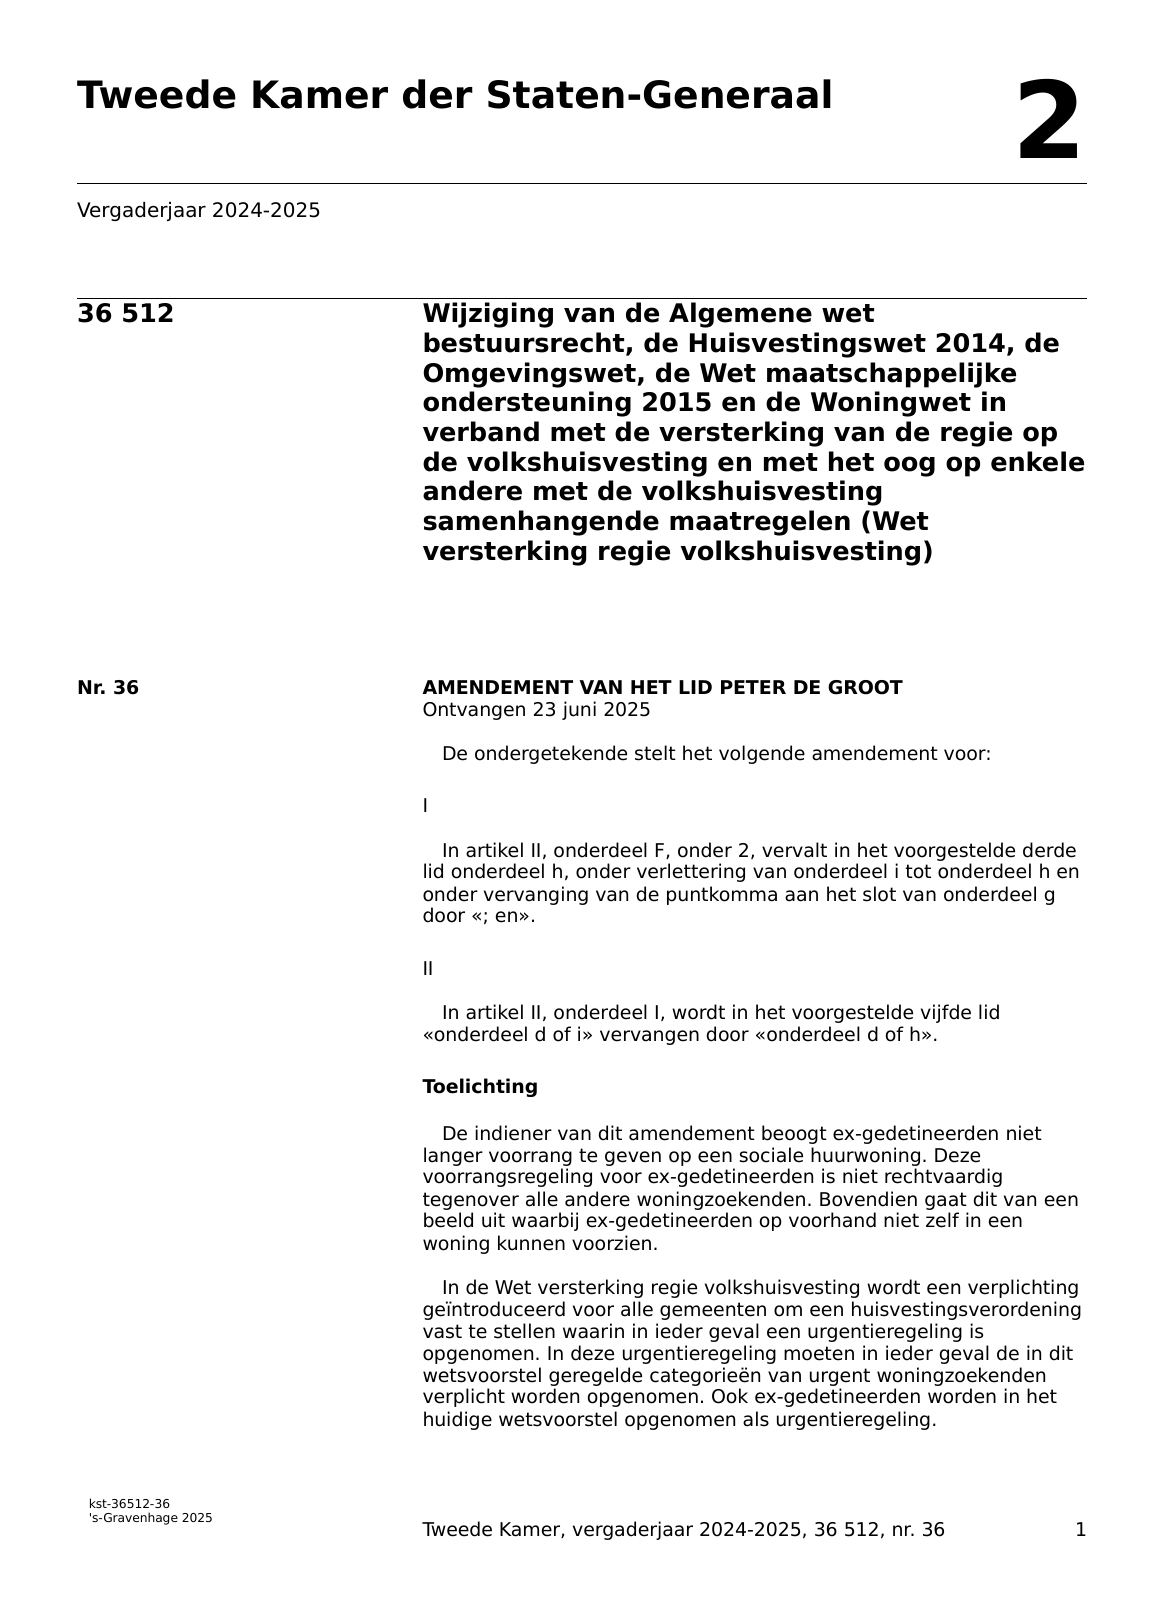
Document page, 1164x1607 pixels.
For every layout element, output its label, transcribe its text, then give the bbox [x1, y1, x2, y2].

table_header Tweede Kamer der Staten-Generaal [77, 59, 886, 183]
text Ontvangen 23 juni 2025 [422, 699, 1087, 721]
subtitle 36 512 Wijziging van de Algemene wet bestuursrecht, de Huisvestingswet 2014, de Omgevingswet, de Wet maatschappelijke ondersteuning 2015 en de Woningwet in verband met de versterking van de regie op de volkshuisvesting en met het oog op enkele andere met de volkshuisvesting samenhangende maatregelen (Wet versterking regie volkshuisvesting) [77, 299, 1087, 566]
table_cell Vergaderjaar 2024-2025 [77, 184, 1087, 298]
subtitle Toelichting [422, 1076, 1087, 1097]
text kst-36512-36 [88, 1497, 323, 1511]
text De ondergetekende stelt het volgende amendement voor: [422, 743, 1087, 765]
text De indiener van dit amendement beoogt ex-gedetineerden niet langer voorrang te geven op een sociale huurwoning. Deze voorrangsregeling voor ex-gedetineerden is niet rechtvaardig tegenover alle andere woningzoekenden. Bovendien gaat dit van een beeld uit waarbij ex-gedetineerden op voorhand niet zelf in een woning kunnen voorzien. [422, 1122, 1087, 1254]
subtitle II [422, 957, 1087, 979]
subtitle I [422, 795, 1087, 817]
text In artikel II, onderdeel I, wordt in het voorgestelde vijfde lid «onderdeel d of i» vervangen door «onderdeel d of h». [422, 1002, 1087, 1046]
text 's-Gravenhage 2025 [88, 1511, 323, 1525]
table_header 2 [886, 59, 1087, 183]
text In de Wet versterking regie volkshuisvesting wordt een verplichting geïntroduceerd voor alle gemeenten om een huisvestingsverordening vast te stellen waarin in ieder geval een urgentieregeling is opgenomen. In deze urgentieregeling moeten in ieder geval de in dit wetsvoorstel geregelde categorieën van urgent woningzoekenden verplicht worden opgenomen. Ook ex-gedetineerden worden in het huidige wetsvoorstel opgenomen als urgentieregeling. [422, 1277, 1087, 1430]
subtitle Nr. 36 AMENDEMENT VAN HET LID PETER DE GROOT [77, 677, 1087, 699]
text In artikel II, onderdeel F, onder 2, vervalt in het voorgestelde derde lid onderdeel h, onder verlettering van onderdeel i tot onderdeel h en onder vervanging van de puntkomma aan het slot van onderdeel g door «; en». [422, 839, 1087, 927]
